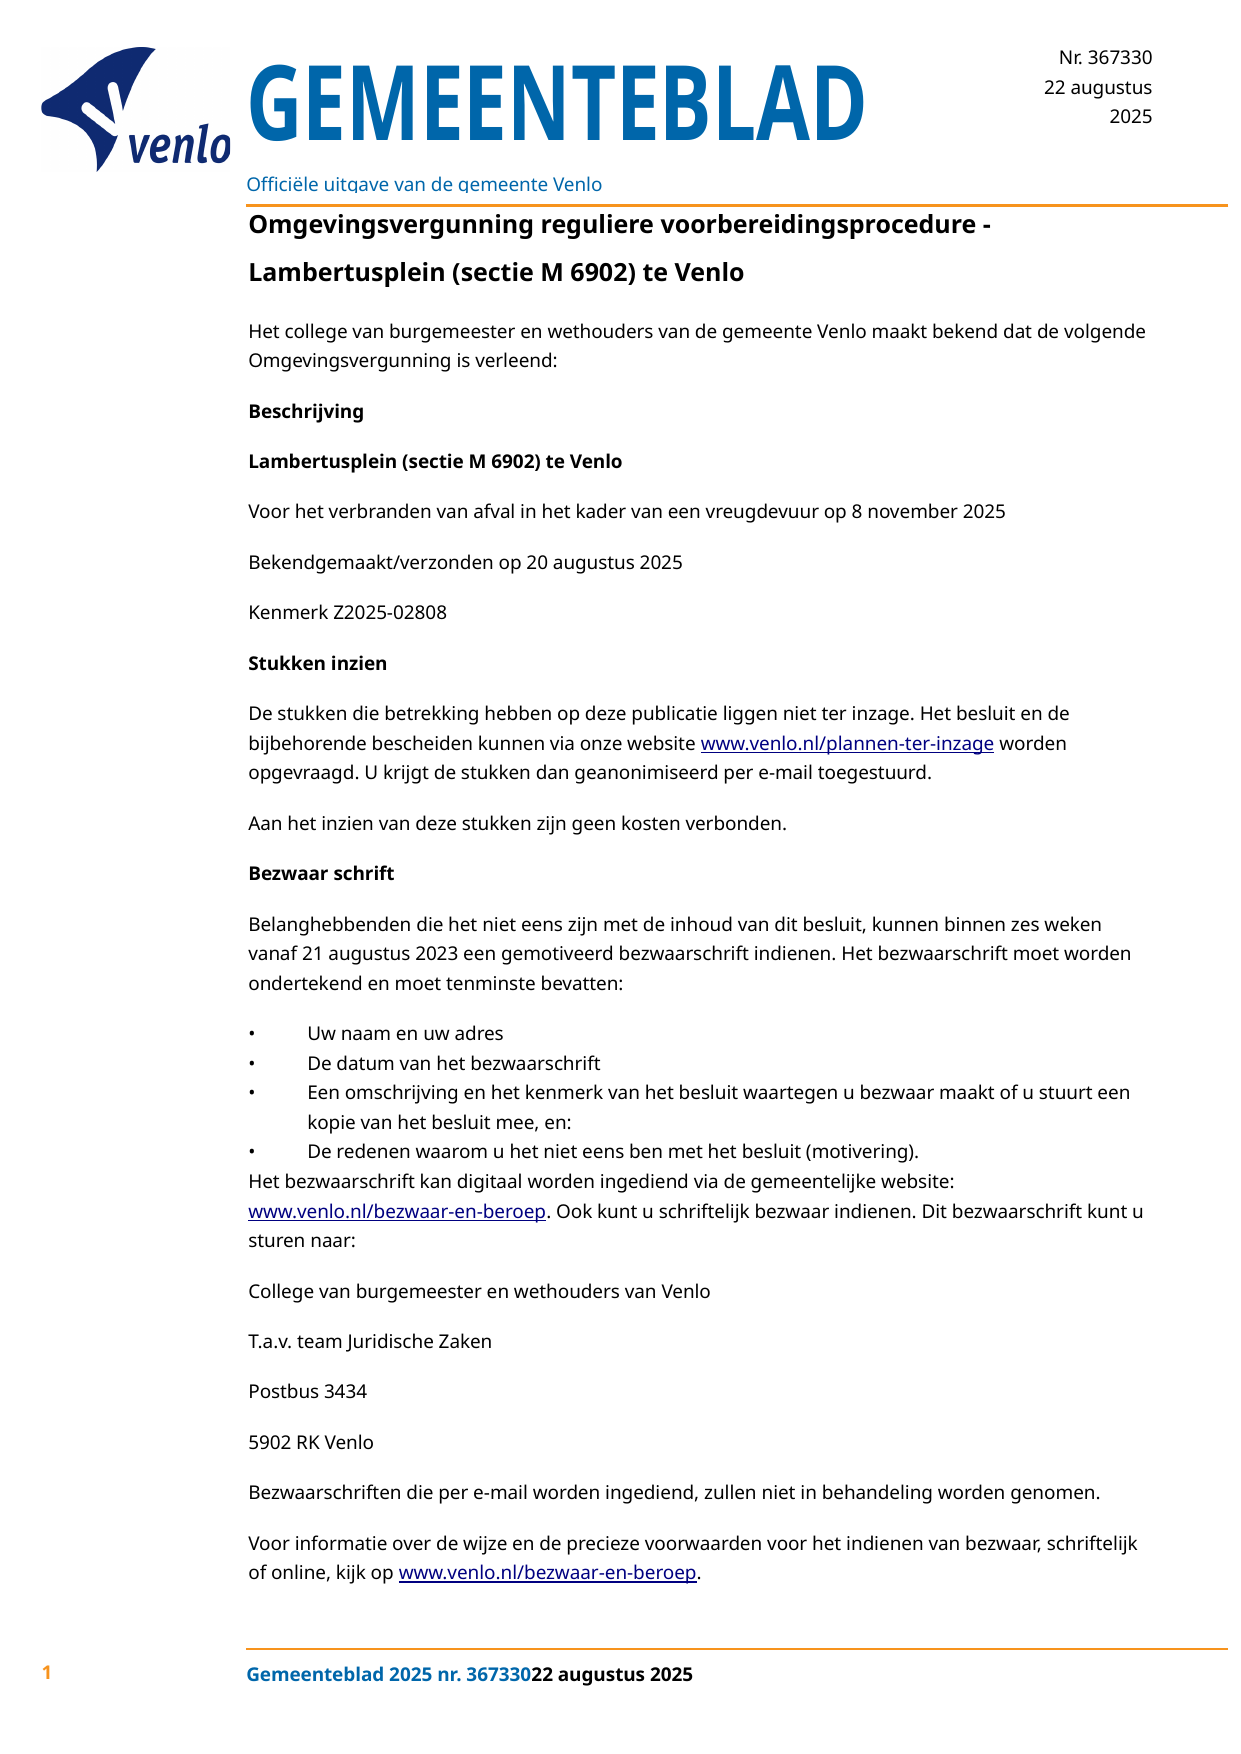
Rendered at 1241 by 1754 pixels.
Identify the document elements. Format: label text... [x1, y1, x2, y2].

text Bezwaar schrift [248, 860, 1152, 886]
text Het college van burgemeester en wethouders van de gemeente Venlo maakt bekend dat de volgende Omgevingsvergunning is verleend: [248, 318, 1152, 373]
text Stukken inzien [248, 650, 1152, 676]
text Aan het inzien van deze stukken zijn geen kosten verbonden. [248, 810, 1152, 836]
text De stukken die betrekking hebben op deze publicatie liggen niet ter inzage. Het besluit en de bijbehorende bescheiden kunnen via onze website www.venlo.nl/plannen-ter-inzage worden opgevraagd. U krijgt de stukken dan geanonimiseerd per e-mail toegestuurd. [248, 700, 1152, 785]
list Een omschrijving en het kenmerk van het besluit waartegen u bezwaar maakt of u stuurt een kopie van het besluit mee, en: [248, 1079, 1152, 1135]
list Uw naam en uw adres [248, 1020, 1152, 1046]
text Kenmerk Z2025-02808 [248, 599, 1152, 625]
text Belanghebbenden die het niet eens zijn met de inhoud van dit besluit, kunnen binnen zes weken vanaf 21 augustus 2023 een gemotiveerd bezwaarschrift indienen. Het bezwaarschrift moet worden ondertekend en moet tenminste bevatten: [248, 911, 1152, 996]
text Het bezwaarschrift kan digitaal worden ingediend via de gemeentelijke website: www.venlo.nl/bezwaar-en-beroep. Ook kunt u schriftelijk bezwaar indienen. Dit bezwaarschrift kunt u sturen naar: [248, 1168, 1152, 1253]
text Voor informatie over de wijze en de precieze voorwaarden voor het indienen van bezwaar, schriftelijk of online, kijk op www.venlo.nl/bezwaar-en-beroep. [248, 1530, 1152, 1585]
text College van burgemeester en wethouders van Venlo [248, 1278, 1152, 1304]
text Voor het verbranden van afval in het kader van een vreugdevuur op 8 november 2025 [248, 499, 1152, 524]
text Bekendgemaakt/verzonden op 20 augustus 2025 [248, 549, 1152, 575]
text 5902 RK Venlo [248, 1429, 1152, 1455]
list De datum van het bezwaarschrift [248, 1050, 1152, 1076]
text T.a.v. team Juridische Zaken [248, 1328, 1152, 1354]
text Bezwaarschriften die per e-mail worden ingediend, zullen niet in behandeling worden genomen. [248, 1479, 1152, 1505]
list De redenen waarom u het niet eens ben met het besluit (motivering). [248, 1139, 1152, 1164]
text Omgevingsvergunning reguliere voorbereidingsprocedure - Lambertusplein (sectie M 6902) te Venlo [248, 207, 1152, 288]
text Beschrijving [248, 398, 1152, 424]
picture [41, 47, 231, 172]
text Postbus 3434 [248, 1379, 1152, 1404]
text Lambertusplein (sectie M 6902) te Venlo [248, 448, 1152, 474]
